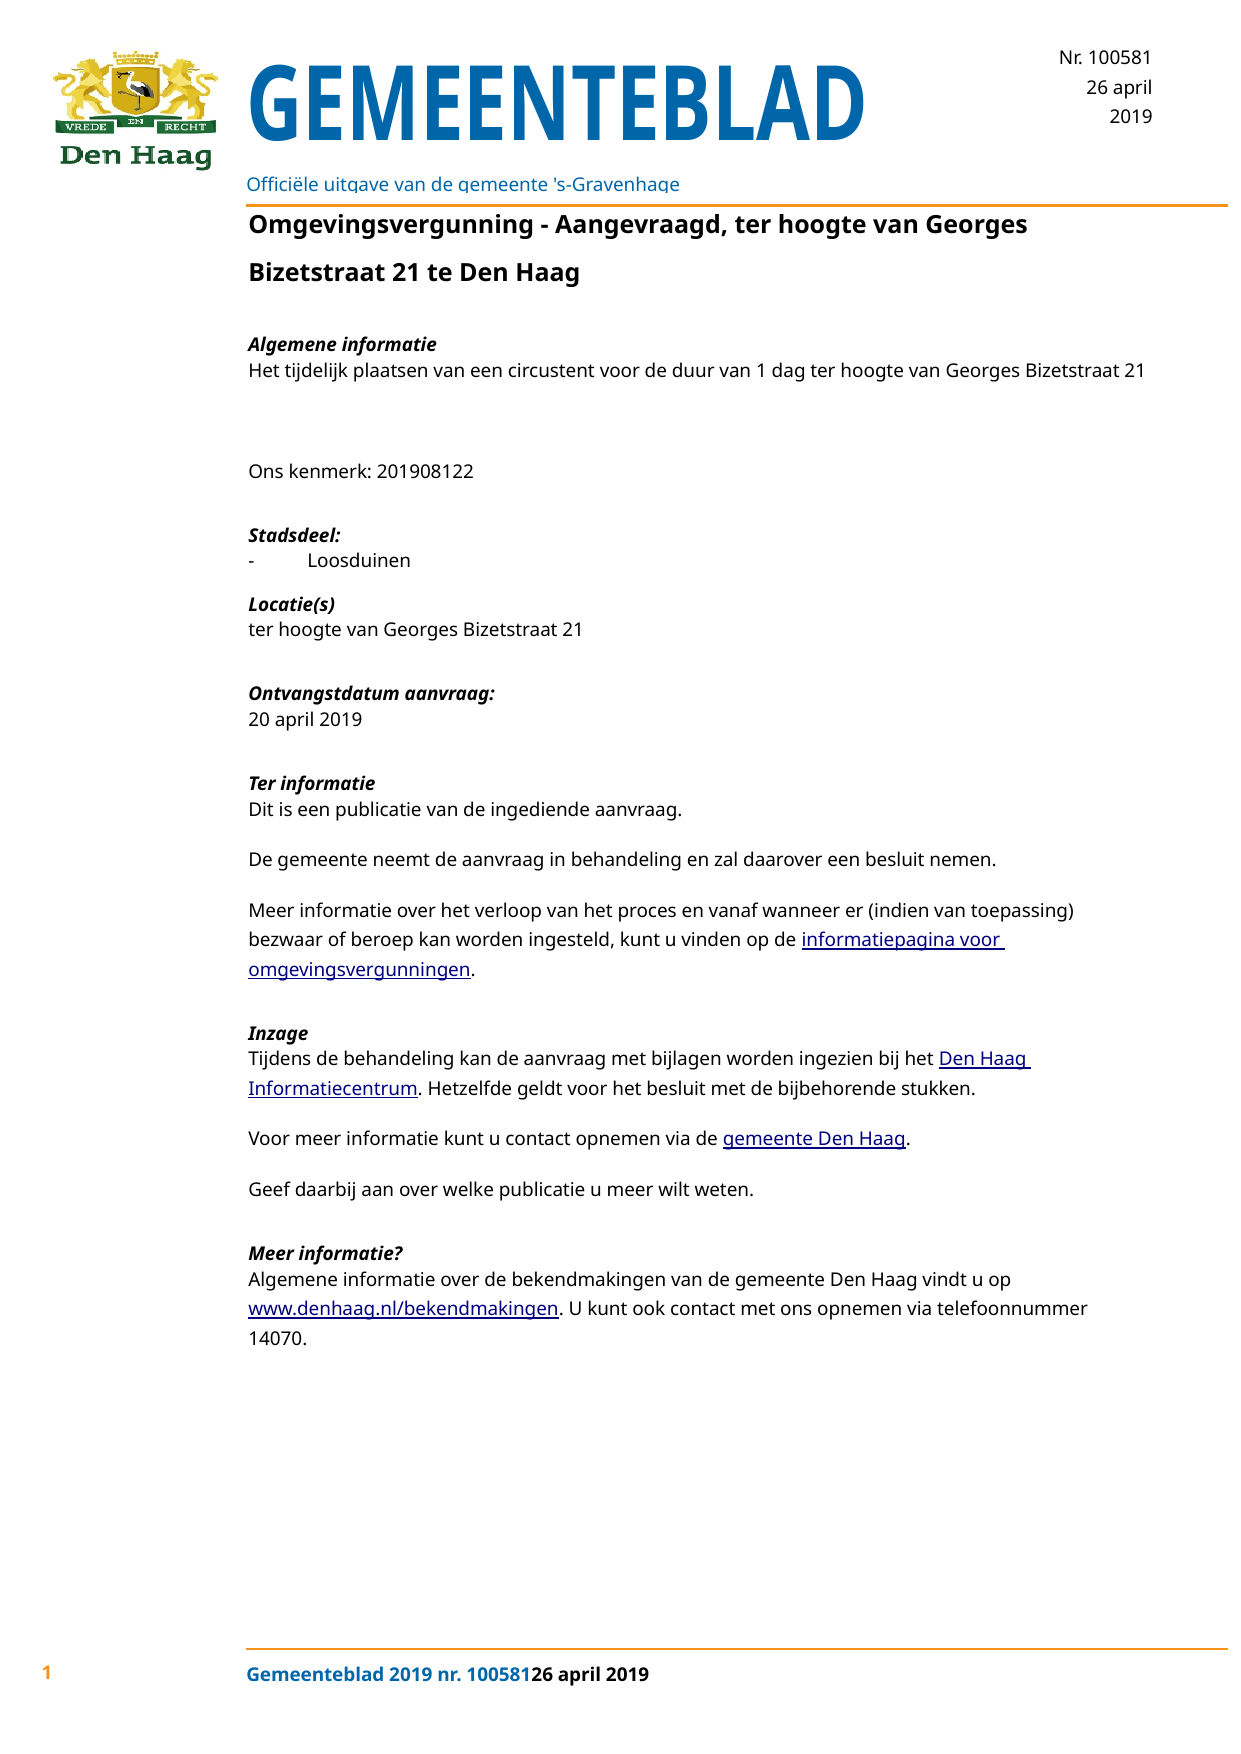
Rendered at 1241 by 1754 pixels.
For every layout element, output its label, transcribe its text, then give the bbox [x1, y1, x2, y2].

text Algemene informatie over de bekendmakingen van de gemeente Den Haag vindt u op www.denhaag.nl/bekendmakingen. U kunt ook contact met ons opnemen via telefoonnummer 14070. [248, 1266, 1152, 1351]
text 20 april 2019 [248, 706, 1152, 732]
text Tijdens de behandeling kan de aanvraag met bijlagen worden ingezien bij het Den Haag Informatiecentrum. Hetzelfde geldt voor het besluit met de bijbehorende stukken. [248, 1046, 1152, 1101]
text Geef daarbij aan over welke publicatie u meer wilt weten. [248, 1176, 1152, 1202]
text De gemeente neemt de aanvraag in behandeling en zal daarover een besluit nemen. [248, 846, 1152, 872]
picture [41, 47, 231, 172]
text Omgevingsvergunning - Aangevraagd, ter hoogte van Georges Bizetstraat 21 te Den Haag [248, 207, 1152, 288]
text Ons kenmerk: 201908122 [248, 458, 1152, 484]
text Inzage [248, 1020, 1152, 1046]
text Het tijdelijk plaatsen van een circustent voor de duur van 1 dag ter hoogte van Georges Bizetstraat 21 [248, 357, 1152, 383]
text Ontvangstdatum aanvraag: [248, 681, 1152, 706]
text Locatie(s) [248, 591, 1152, 617]
text Stadsdeel: [248, 522, 1152, 548]
text Meer informatie? [248, 1240, 1152, 1266]
text Ter informatie [248, 770, 1152, 796]
text ter hoogte van Georges Bizetstraat 21 [248, 617, 1152, 642]
text Dit is een publicatie van de ingediende aanvraag. [248, 796, 1152, 822]
text Algemene informatie [248, 331, 1152, 357]
text Voor meer informatie kunt u contact opnemen via de gemeente Den Haag. [248, 1126, 1152, 1151]
list Loosduinen [248, 548, 1152, 573]
text Meer informatie over het verloop van het proces en vanaf wanneer er (indien van toepassing) bezwaar of beroep kan worden ingesteld, kunt u vinden op de informatiepagina voor omgevingsvergunningen. [248, 897, 1152, 982]
